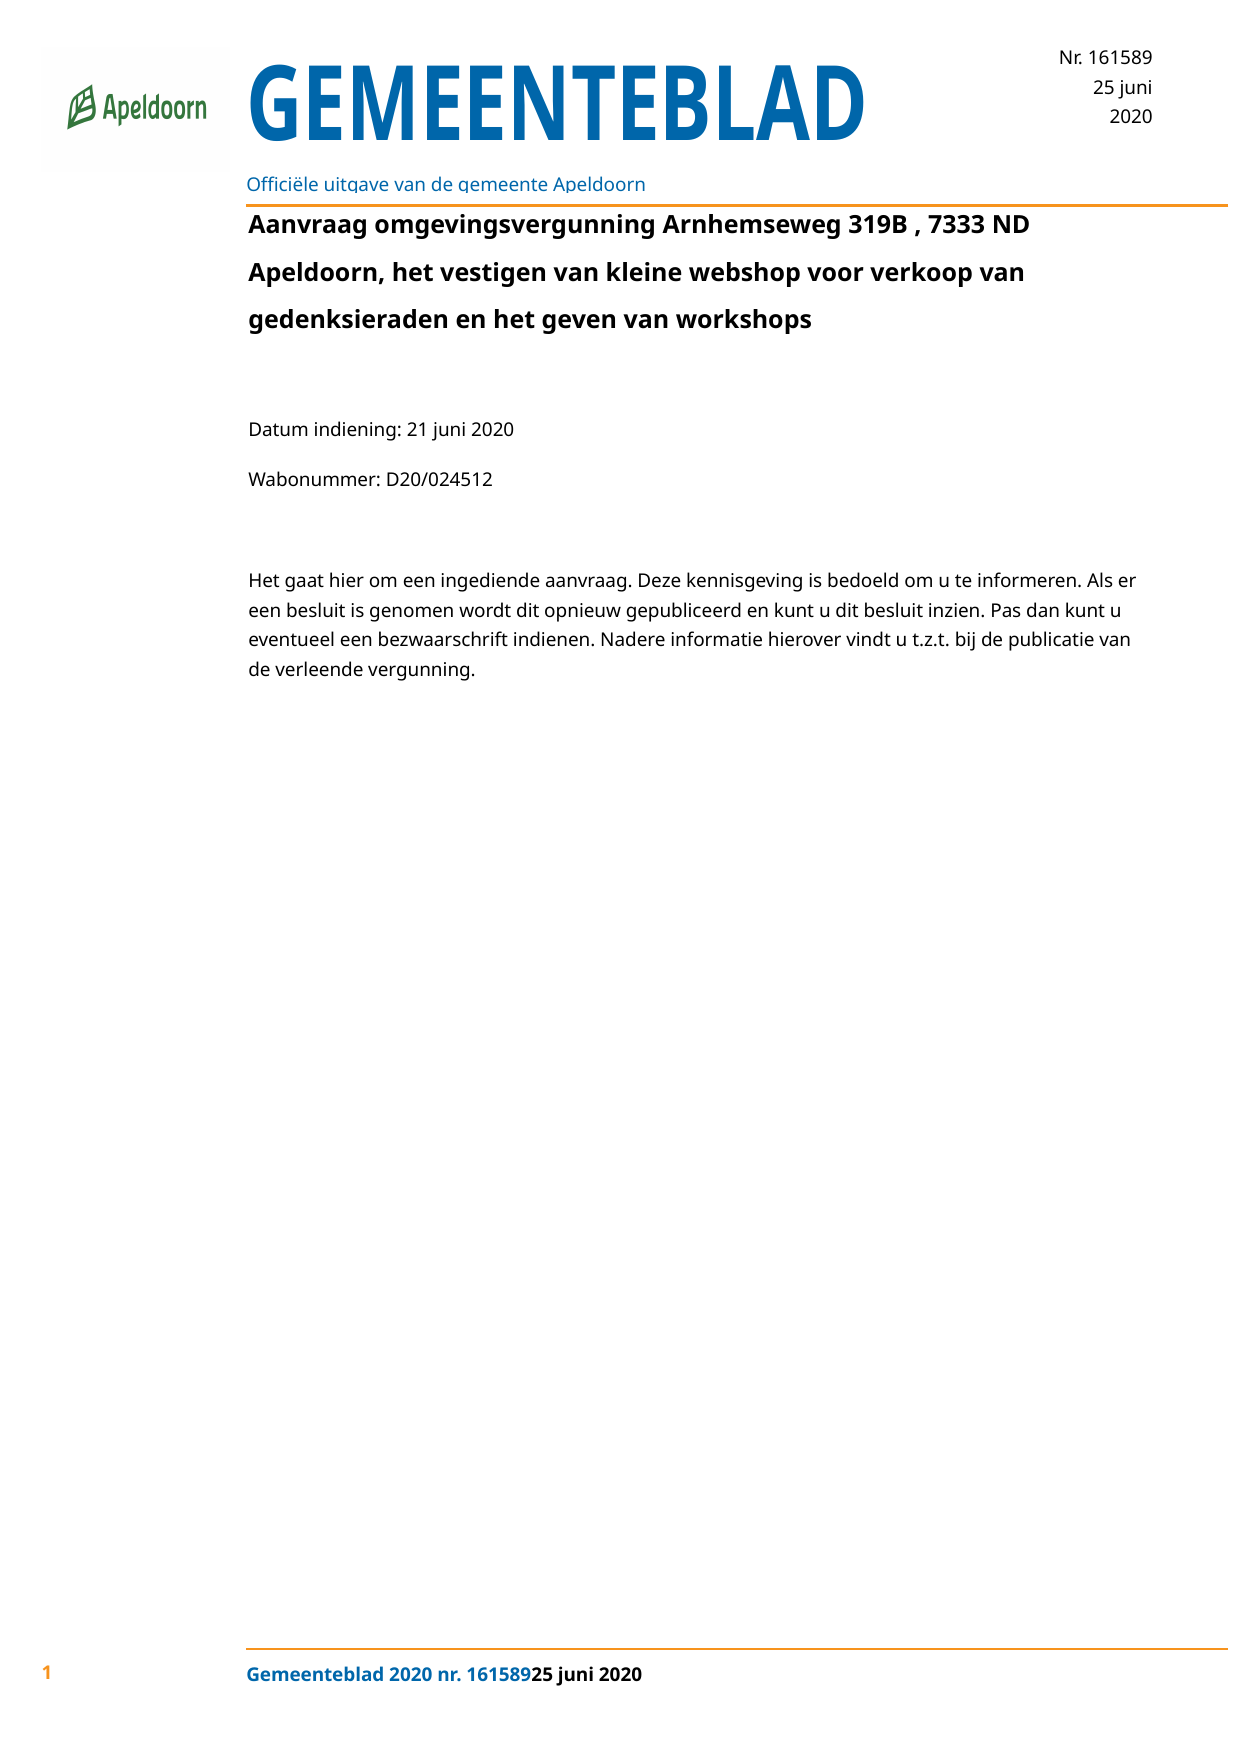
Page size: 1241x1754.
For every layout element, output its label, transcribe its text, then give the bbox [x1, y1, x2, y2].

picture [41, 47, 231, 172]
text Datum indiening: 21 juni 2020 [248, 416, 1152, 442]
text Het gaat hier om een ingediende aanvraag. Deze kennisgeving is bedoeld om u te informeren. Als er een besluit is genomen wordt dit opnieuw gepubliceerd en kunt u dit besluit inzien. Pas dan kunt u eventueel een bezwaarschrift indienen. Nadere informatie hierover vindt u t.z.t. bij de publicatie van de verleende vergunning. [248, 567, 1152, 682]
text Wabonummer: D20/024512 [248, 466, 1152, 492]
text Aanvraag omgevingsvergunning Arnhemseweg 319B , 7333 ND Apeldoorn, het vestigen van kleine webshop voor verkoop van gedenksieraden en het geven van workshops [248, 207, 1152, 336]
